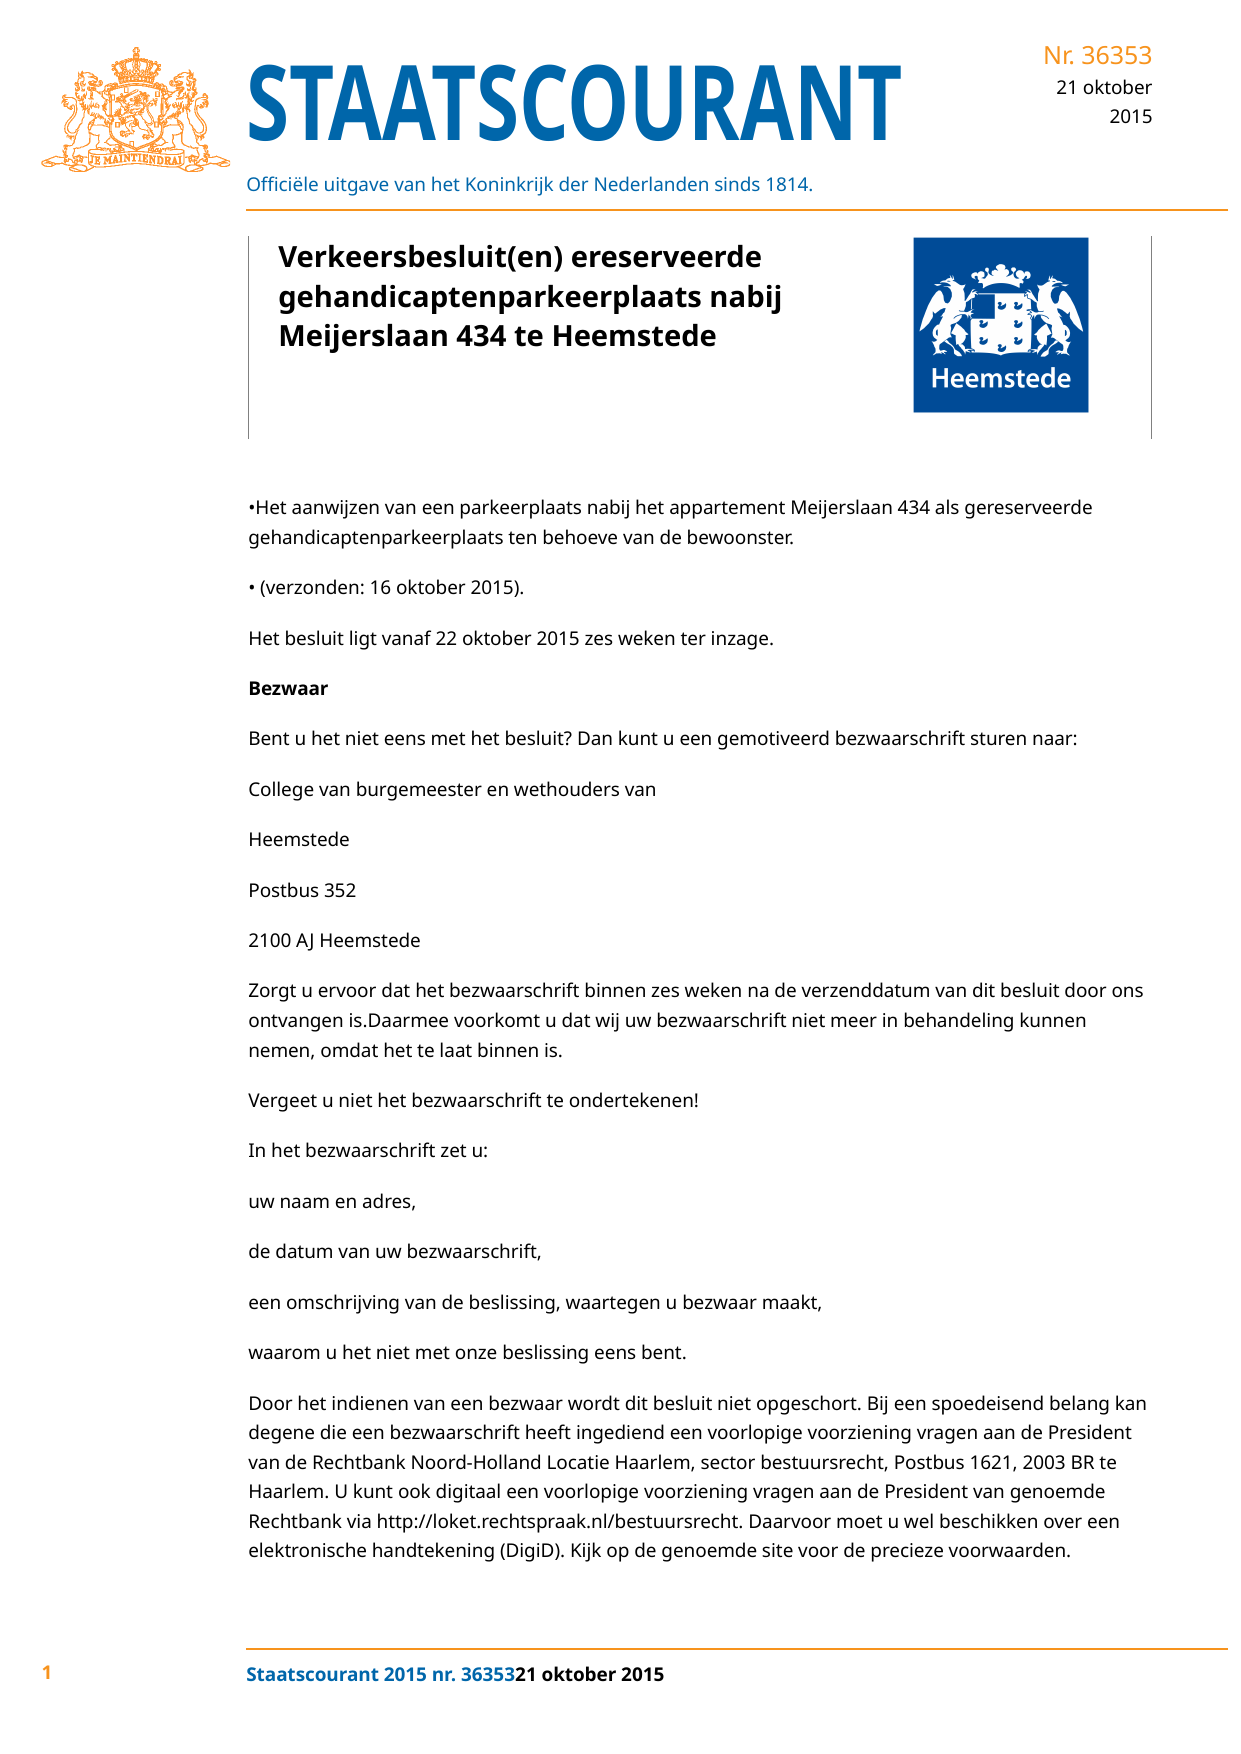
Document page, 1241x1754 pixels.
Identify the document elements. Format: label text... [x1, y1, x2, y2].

text de datum van uw bezwaarschrift, [248, 1238, 1152, 1264]
text waarom u het niet met onze beslissing eens bent. [248, 1339, 1152, 1365]
text •Het aanwijzen van een parkeerplaats nabij het appartement Meijerslaan 434 als gereserveerde gehandicaptenparkeerplaats ten behoeve van de bewoonster. [248, 494, 1152, 550]
text Postbus 352 [248, 877, 1152, 903]
table_header [850, 414, 1151, 439]
table_header [850, 236, 912, 413]
text 2100 AJ Heemstede [248, 927, 1152, 953]
picture [41, 47, 231, 172]
text • (verzonden: 16 oktober 2015). [248, 574, 1152, 600]
text Door het indienen van een bezwaar wordt dit besluit niet opgeschort. Bij een spoedeisend belang kan degene die een bezwaarschrift heeft ingediend een voorlopige voorziening vragen aan de President van de Rechtbank Noord-Holland Locatie Haarlem, sector bestuursrecht, Postbus 1621, 2003 BR te Haarlem. U kunt ook digitaal een voorlopige voorziening vragen aan de President van genoemde Rechtbank via http://loket.rechtspraak.nl/bestuursrecht. Daarvoor moet u wel beschikken over een elektronische handtekening (DigiD). Kijk op de genoemde site voor de precieze voorwaarden. [248, 1390, 1152, 1563]
text Het besluit ligt vanaf 22 oktober 2015 zes weken ter inzage. [248, 625, 1152, 651]
picture [912, 236, 1090, 414]
table_header [1090, 236, 1151, 413]
text een omschrijving van de beslissing, waartegen u bezwaar maakt, [248, 1289, 1152, 1315]
text Vergeet u niet het bezwaarschrift te ondertekenen! [248, 1087, 1152, 1113]
text uw naam en adres, [248, 1188, 1152, 1214]
text Bent u het niet eens met het besluit? Dan kunt u een gemotiveerd bezwaarschrift sturen naar: [248, 726, 1152, 751]
text Heemstede [248, 826, 1152, 852]
table_header Verkeersbesluit(en) ereserveerde gehandicaptenparkeerplaats nabij Meijerslaan 434 te Heemstede [249, 236, 850, 439]
text College van burgemeester en wethouders van [248, 776, 1152, 802]
text Bezwaar [248, 675, 1152, 701]
text Zorgt u ervoor dat het bezwaarschrift binnen zes weken na de verzenddatum van dit besluit door ons ontvangen is.Daarmee voorkomt u dat wij uw bezwaarschrift niet meer in behandeling kunnen nemen, omdat het te laat binnen is. [248, 978, 1152, 1063]
text In het bezwaarschrift zet u: [248, 1138, 1152, 1163]
